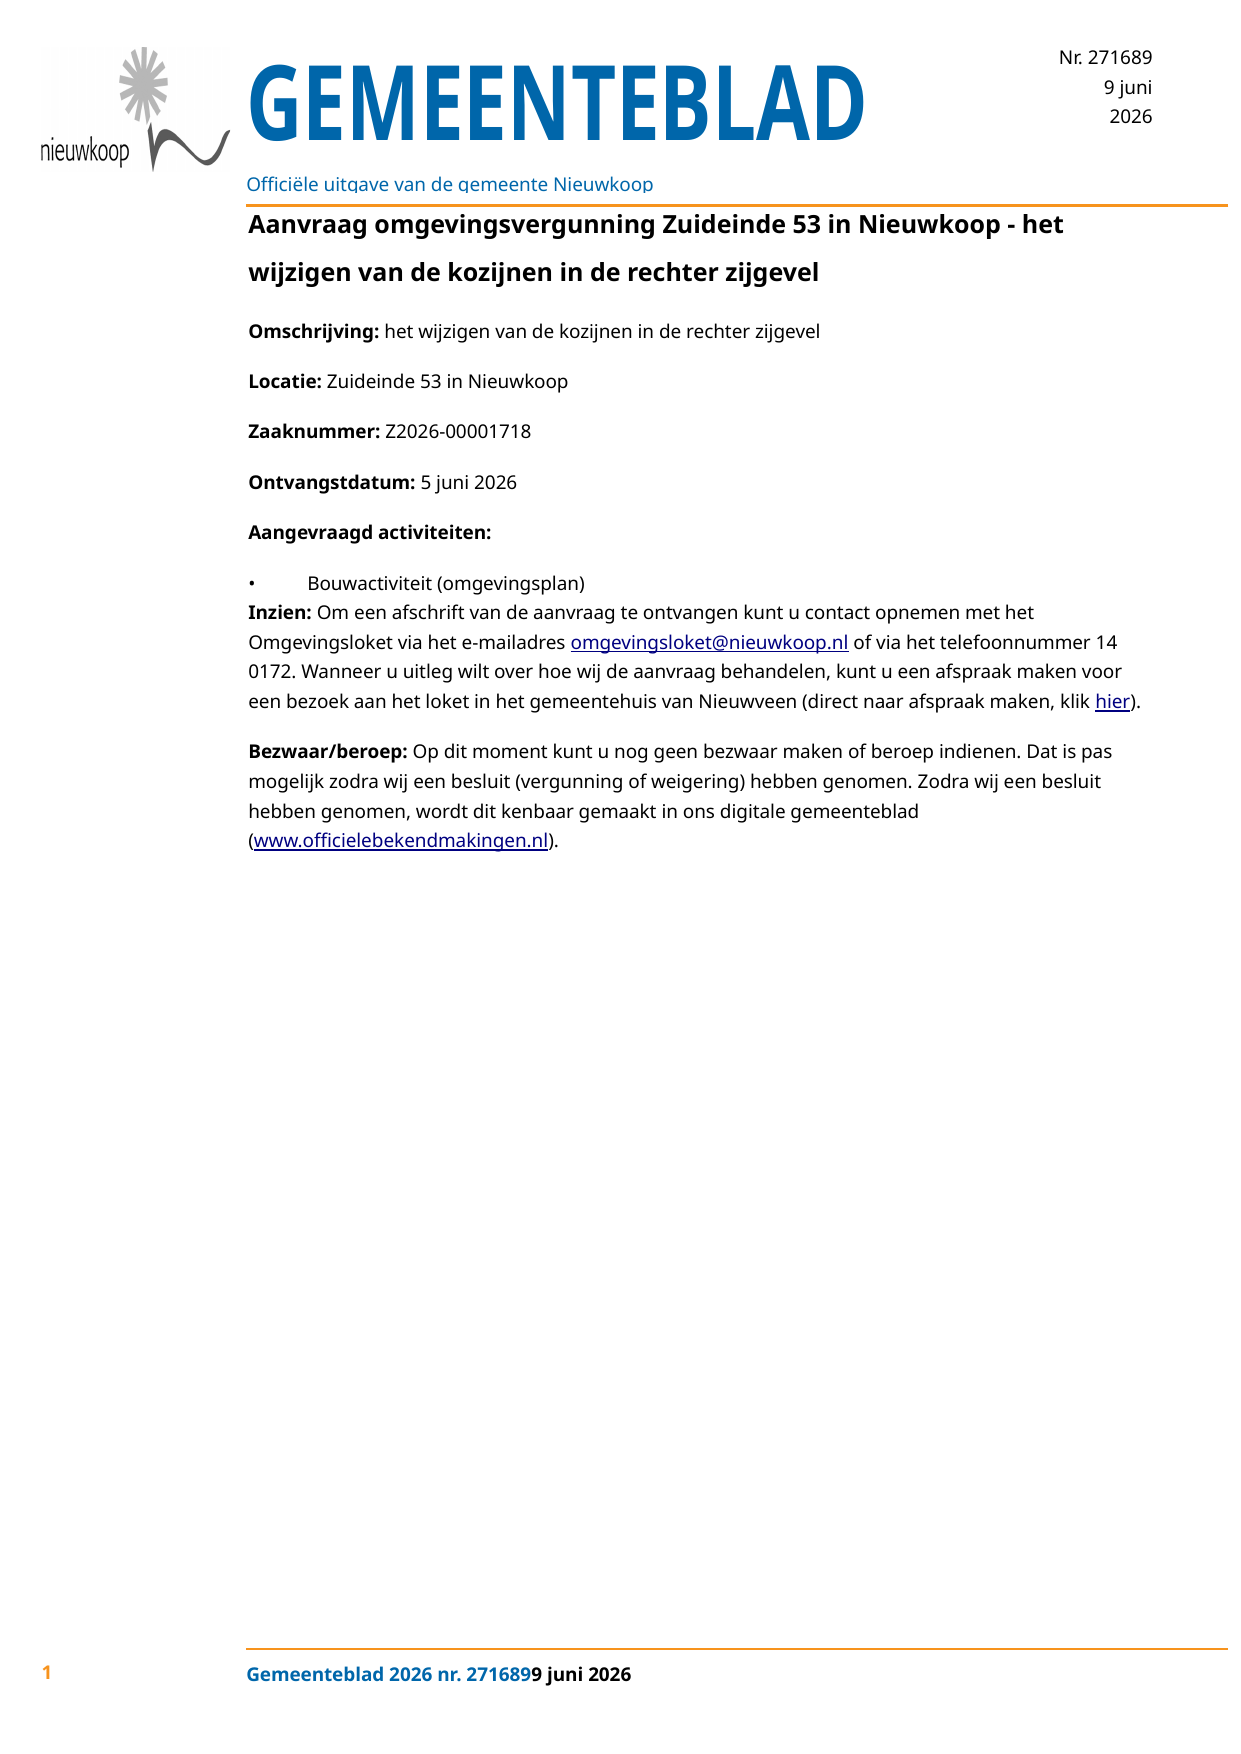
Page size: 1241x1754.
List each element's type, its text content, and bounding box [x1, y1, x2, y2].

picture [41, 47, 231, 172]
text Aangevraagd activiteiten: [248, 519, 1152, 545]
text Zaaknummer: Z2026-00001718 [248, 419, 1152, 444]
text Inzien: Om een afschrift van de aanvraag te ontvangen kunt u contact opnemen met het Omgevingsloket via het e-mailadres omgevingsloket@nieuwkoop.nl of via het telefoonnummer 14 0172. Wanneer u uitleg wilt over hoe wij de aanvraag behandelen, kunt u een afspraak maken voor een bezoek aan het loket in het gemeentehuis van Nieuwveen (direct naar afspraak maken, klik hier). [248, 599, 1152, 714]
text Ontvangstdatum: 5 juni 2026 [248, 469, 1152, 495]
text Aanvraag omgevingsvergunning Zuideinde 53 in Nieuwkoop - het wijzigen van de kozijnen in de rechter zijgevel [248, 207, 1152, 288]
text Bezwaar/beroep: Op dit moment kunt u nog geen bezwaar maken of beroep indienen. Dat is pas mogelijk zodra wij een besluit (vergunning of weigering) hebben genomen. Zodra wij een besluit hebben genomen, wordt dit kenbaar gemaakt in ons digitale gemeenteblad (www.officielebekendmakingen.nl). [248, 739, 1152, 853]
text Omschrijving: het wijzigen van de kozijnen in de rechter zijgevel [248, 318, 1152, 344]
text Locatie: Zuideinde 53 in Nieuwkoop [248, 368, 1152, 394]
list Bouwactiviteit (omgevingsplan) [248, 570, 1152, 596]
